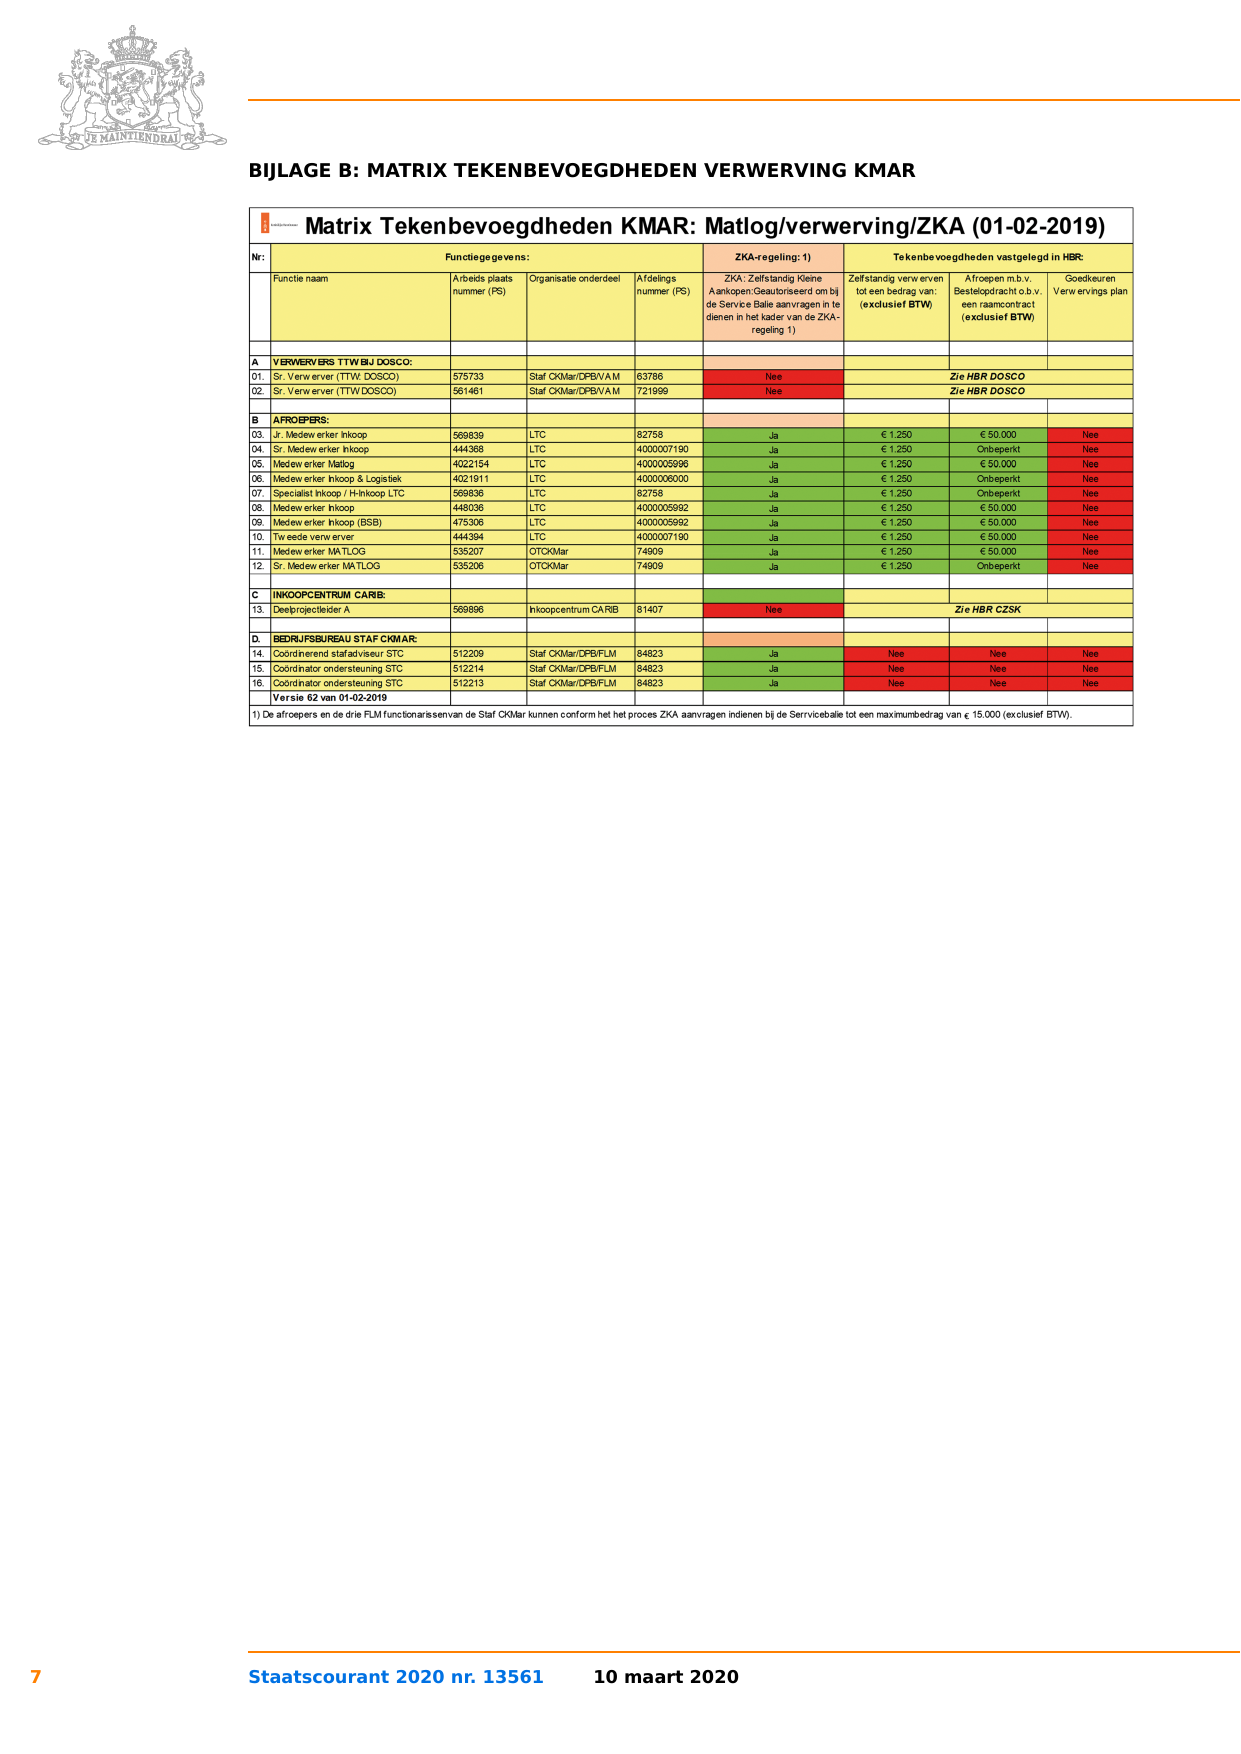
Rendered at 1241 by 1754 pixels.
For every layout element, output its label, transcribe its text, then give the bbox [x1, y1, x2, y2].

picture [248, 206, 1134, 727]
subtitle BIJLAGE B: MATRIX TEKENBEVOEGDHEDEN VERWERVING KMAR [248, 160, 1163, 182]
picture [38, 25, 227, 150]
